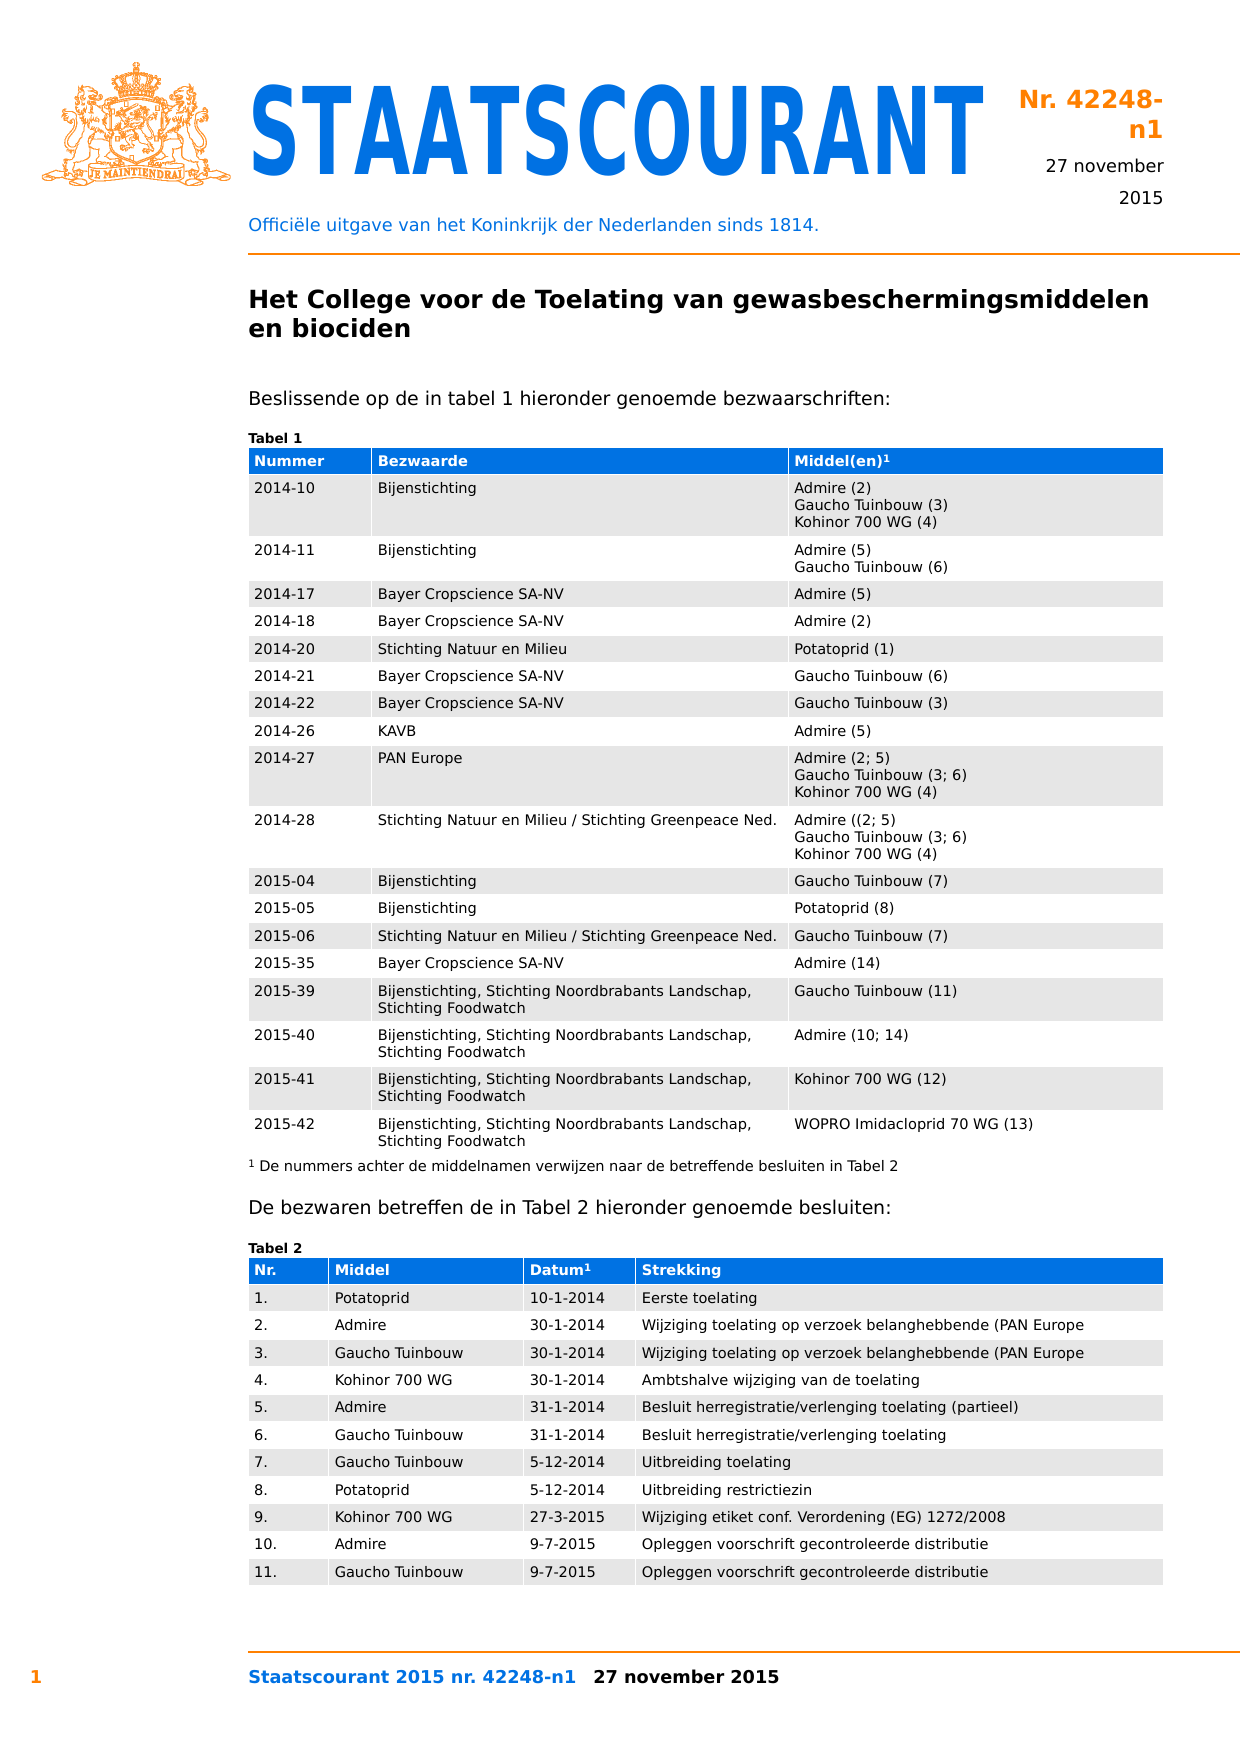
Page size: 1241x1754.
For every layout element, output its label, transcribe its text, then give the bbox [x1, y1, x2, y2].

table_cell Wijziging toelating op verzoek belanghebbende (PAN Europe [636, 1313, 1163, 1339]
table_cell 5-12-2014 [524, 1477, 635, 1503]
table_cell Bayer Cropscience SA-NV [372, 663, 788, 690]
table_cell 10. [249, 1532, 328, 1558]
table_cell 2014-11 [249, 537, 371, 580]
table_cell 2014-10 [249, 475, 371, 536]
table_header STAATSCOURANT [248, 62, 998, 215]
table_cell Wijziging toelating op verzoek belanghebbende (PAN Europe [636, 1340, 1163, 1366]
table_cell Middel [329, 1258, 523, 1284]
table_cell Admire [329, 1313, 523, 1339]
table_cell 4. [249, 1367, 328, 1393]
table_cell 1. [249, 1285, 328, 1311]
table_cell Nr. [249, 1258, 328, 1284]
table_cell Ambtshalve wijziging van de toelating [636, 1367, 1163, 1393]
table_cell Kohinor 700 WG (12) [789, 1067, 1163, 1110]
table_cell Bijenstichting [372, 896, 788, 922]
table_cell Nummer [249, 448, 371, 474]
table_cell 27-3-2015 [524, 1504, 635, 1531]
table_cell Admire [329, 1532, 523, 1558]
table_cell 5. [249, 1395, 328, 1421]
table_cell Bijenstichting [372, 868, 788, 894]
table_cell 2014-21 [249, 663, 371, 690]
table_cell 2015-40 [249, 1022, 371, 1066]
table_cell Admire ((2; 5) Gaucho Tuinbouw (3; 6) Kohinor 700 WG (4) [789, 807, 1163, 867]
table_cell Potatoprid [329, 1285, 523, 1311]
table_cell Potatoprid (8) [789, 896, 1163, 922]
table_cell Wijziging etiket conf. Verordening (EG) 1272/2008 [636, 1504, 1163, 1531]
text De bezwaren betreffen de in Tabel 2 hieronder genoemde besluiten: [248, 1197, 1163, 1219]
table_cell Eerste toelating [636, 1285, 1163, 1311]
table_cell Uitbreiding restrictiezin [636, 1477, 1163, 1503]
subtitle Het College voor de Toelating van gewasbeschermingsmiddelen en biociden [248, 285, 1163, 344]
table_cell Bijenstichting [372, 537, 788, 580]
table_cell 2014-17 [249, 581, 371, 607]
table_cell Potatoprid (1) [789, 636, 1163, 662]
table_cell 2014-22 [249, 691, 371, 717]
table_cell 11. [249, 1559, 328, 1585]
table_cell 2015-39 [249, 978, 371, 1021]
table_cell 2015-04 [249, 868, 371, 894]
table_cell Middel(en)1 [789, 448, 1163, 474]
table_cell 2015-05 [249, 896, 371, 922]
table_cell Admire (2; 5) Gaucho Tuinbouw (3; 6) Kohinor 700 WG (4) [789, 746, 1163, 806]
table_cell Bezwaarde [372, 448, 788, 474]
table_cell Gaucho Tuinbouw [329, 1559, 523, 1585]
table_header Tabel 1 [248, 431, 1163, 447]
table_header Nr. 42248-n1 [998, 62, 1240, 150]
table_cell Bayer Cropscience SA-NV [372, 950, 788, 977]
table_cell 30-1-2014 [524, 1340, 635, 1366]
table_cell Stichting Natuur en Milieu [372, 636, 788, 662]
table_cell Bijenstichting, Stichting Noordbrabants Landschap, Stichting Foodwatch [372, 1111, 788, 1154]
table_cell 2015-06 [249, 923, 371, 949]
table_cell 2014-28 [249, 807, 371, 867]
table_cell PAN Europe [372, 746, 788, 806]
picture [41, 62, 231, 186]
table_cell Bayer Cropscience SA-NV [372, 581, 788, 607]
table_header Tabel 2 [248, 1241, 1163, 1257]
table_cell Potatoprid [329, 1477, 523, 1503]
table_cell Gaucho Tuinbouw [329, 1340, 523, 1366]
table_cell Admire (5) [789, 581, 1163, 607]
table_cell Gaucho Tuinbouw (3) [789, 691, 1163, 717]
table_cell Admire [329, 1395, 523, 1421]
table_cell 9. [249, 1504, 328, 1531]
table_cell KAVB [372, 718, 788, 744]
table_cell 1 De nummers achter de middelnamen verwijzen naar de betreffende besluiten in Tabel 2 [248, 1155, 1163, 1175]
table_cell Bayer Cropscience SA-NV [372, 691, 788, 717]
table_cell Admire (2) Gaucho Tuinbouw (3) Kohinor 700 WG (4) [789, 475, 1163, 536]
table_cell 9-7-2015 [524, 1559, 635, 1585]
table_cell Gaucho Tuinbouw [329, 1422, 523, 1448]
table_cell WOPRO Imidacloprid 70 WG (13) [789, 1111, 1163, 1154]
table_cell 2014-27 [249, 746, 371, 806]
table_cell Bijenstichting [372, 475, 788, 536]
table_cell Admire (2) [789, 609, 1163, 635]
table_cell 2015-35 [249, 950, 371, 977]
table_cell 30-1-2014 [524, 1367, 635, 1393]
table_cell 9-7-2015 [524, 1532, 635, 1558]
table_cell 2015-42 [249, 1111, 371, 1154]
table_cell 2014-26 [249, 718, 371, 744]
table_cell Stichting Natuur en Milieu / Stichting Greenpeace Ned. [372, 807, 788, 867]
table_cell Admire (5) [789, 718, 1163, 744]
table_cell Kohinor 700 WG [329, 1504, 523, 1531]
table_cell Kohinor 700 WG [329, 1367, 523, 1393]
table_cell Opleggen voorschrift gecontroleerde distributie [636, 1559, 1163, 1585]
table_cell Uitbreiding toelating [636, 1449, 1163, 1476]
table_cell Officiële uitgave van het Koninkrijk der Nederlanden sinds 1814. [248, 215, 1240, 253]
table_cell Bijenstichting, Stichting Noordbrabants Landschap, Stichting Foodwatch [372, 1022, 788, 1066]
table_header [25, 62, 248, 253]
table_cell 5-12-2014 [524, 1449, 635, 1476]
table_cell 8. [249, 1477, 328, 1503]
table_cell Gaucho Tuinbouw (7) [789, 923, 1163, 949]
table_cell 6. [249, 1422, 328, 1448]
table_cell Bayer Cropscience SA-NV [372, 609, 788, 635]
table_cell Bijenstichting, Stichting Noordbrabants Landschap, Stichting Foodwatch [372, 1067, 788, 1110]
table_cell Gaucho Tuinbouw (11) [789, 978, 1163, 1021]
table_cell 10-1-2014 [524, 1285, 635, 1311]
table_cell 30-1-2014 [524, 1313, 635, 1339]
table_cell Gaucho Tuinbouw (6) [789, 663, 1163, 690]
table_cell Datum1 [524, 1258, 635, 1284]
table_cell 2. [249, 1313, 328, 1339]
table_cell 7. [249, 1449, 328, 1476]
table_cell 31-1-2014 [524, 1422, 635, 1448]
table_cell 2014-18 [249, 609, 371, 635]
table_cell Admire (14) [789, 950, 1163, 977]
table_cell 2015 [998, 183, 1240, 215]
table_cell Opleggen voorschrift gecontroleerde distributie [636, 1532, 1163, 1558]
table_cell Admire (5) Gaucho Tuinbouw (6) [789, 537, 1163, 580]
table_cell Strekking [636, 1258, 1163, 1284]
table_cell 3. [249, 1340, 328, 1366]
table_cell Besluit herregistratie/verlenging toelating (partieel) [636, 1395, 1163, 1421]
table_cell Besluit herregistratie/verlenging toelating [636, 1422, 1163, 1448]
table_cell Admire (10; 14) [789, 1022, 1163, 1066]
table_cell 2015-41 [249, 1067, 371, 1110]
table_cell Stichting Natuur en Milieu / Stichting Greenpeace Ned. [372, 923, 788, 949]
table_cell Gaucho Tuinbouw (7) [789, 868, 1163, 894]
text Beslissende op de in tabel 1 hieronder genoemde bezwaarschriften: [248, 387, 1163, 409]
table_cell Gaucho Tuinbouw [329, 1449, 523, 1476]
table_cell 27 november [998, 150, 1240, 182]
table_cell 2014-20 [249, 636, 371, 662]
table_cell 31-1-2014 [524, 1395, 635, 1421]
table_cell Bijenstichting, Stichting Noordbrabants Landschap, Stichting Foodwatch [372, 978, 788, 1021]
